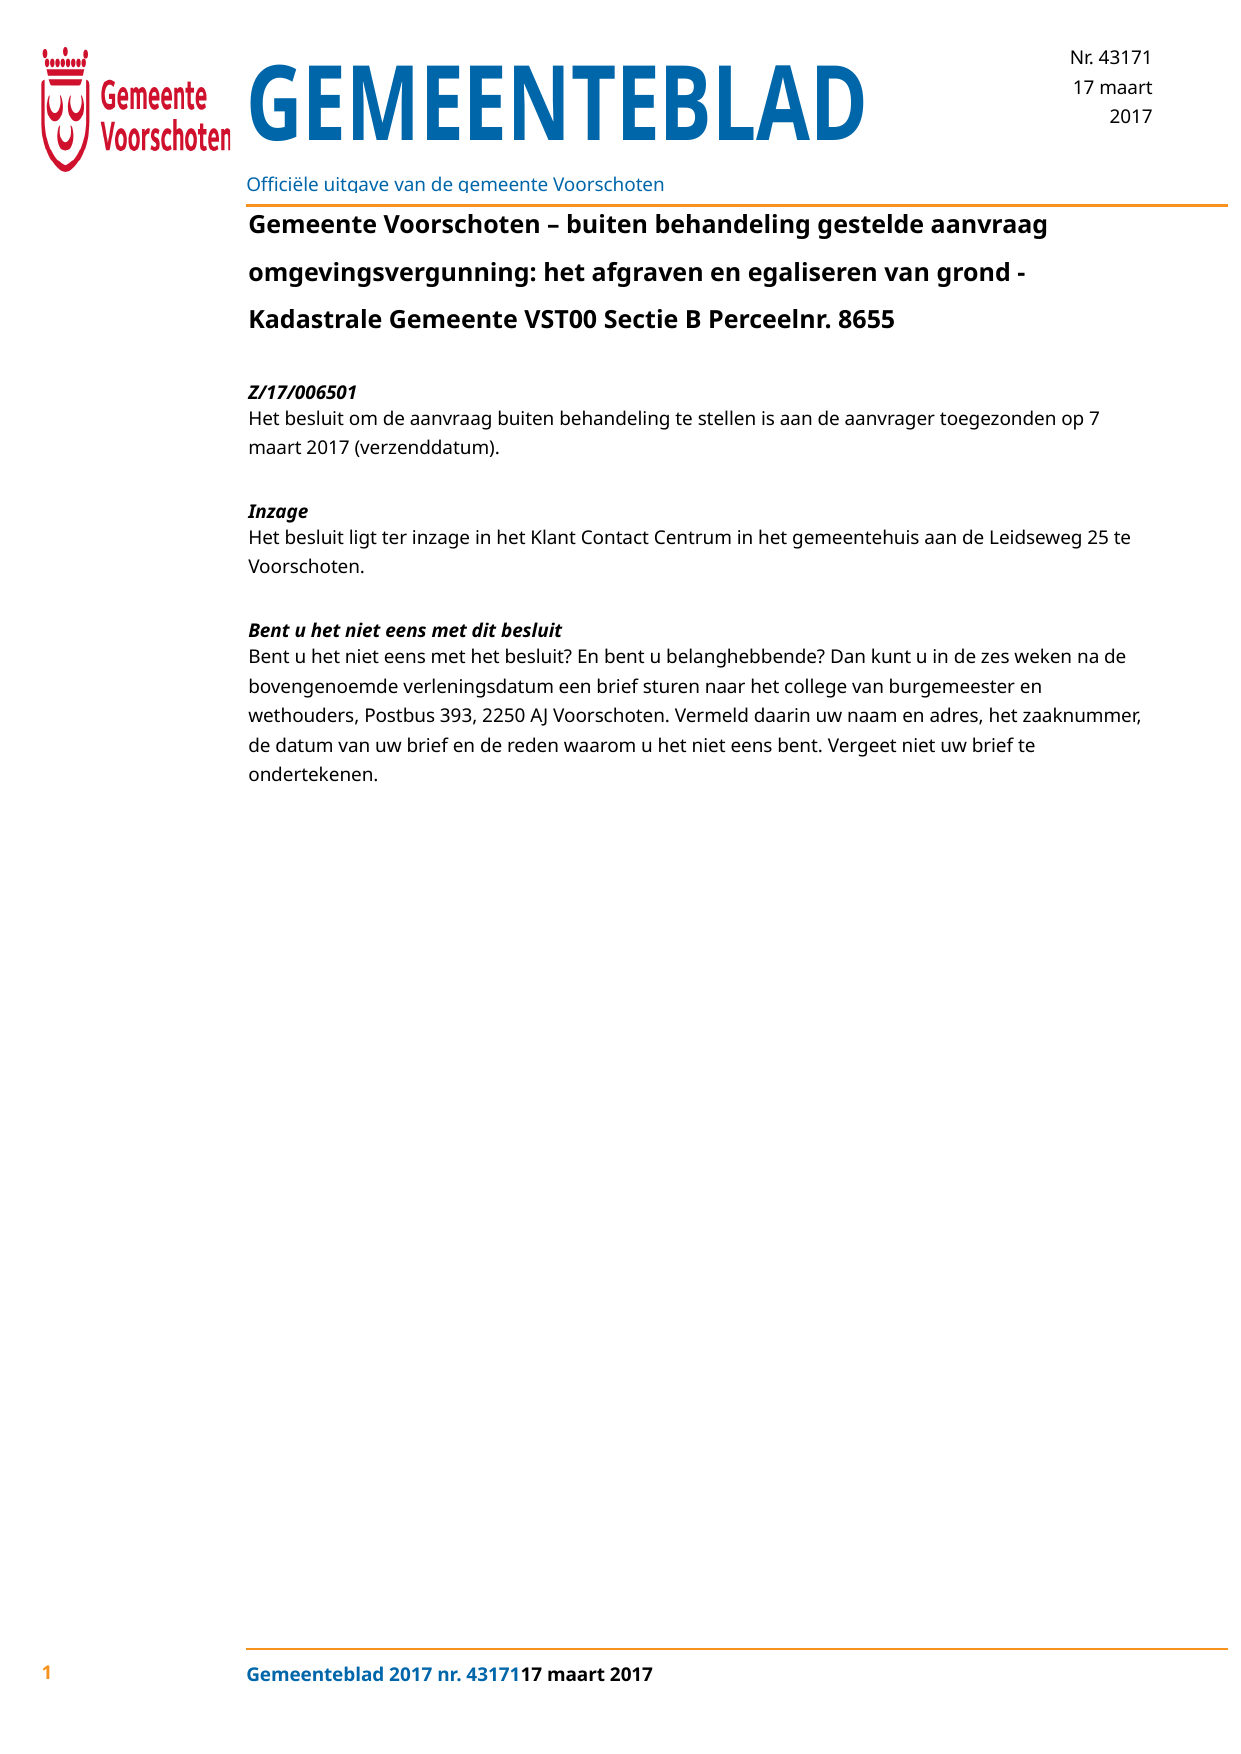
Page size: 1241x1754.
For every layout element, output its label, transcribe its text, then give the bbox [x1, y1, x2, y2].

text Het besluit om de aanvraag buiten behandeling te stellen is aan de aanvrager toegezonden op 7 maart 2017 (verzenddatum). [248, 405, 1152, 460]
text Gemeente Voorschoten – buiten behandeling gestelde aanvraag omgevingsvergunning: het afgraven en egaliseren van grond - Kadastrale Gemeente VST00 Sectie B Perceelnr. 8655 [248, 207, 1152, 336]
picture [41, 47, 231, 172]
text Het besluit ligt ter inzage in het Klant Contact Centrum in het gemeentehuis aan de Leidseweg 25 te Voorschoten. [248, 524, 1152, 579]
text Inzage [248, 498, 1152, 524]
text Z/17/006501 [248, 379, 1152, 405]
text Bent u het niet eens met het besluit? En bent u belanghebbende? Dan kunt u in de zes weken na de bovengenoemde verleningsdatum een brief sturen naar het college van burgemeester en wethouders, Postbus 393, 2250 AJ Voorschoten. Vermeld daarin uw naam en adres, het zaaknummer, de datum van uw brief en de reden waarom u het niet eens bent. Vergeet niet uw brief te ondertekenen. [248, 643, 1152, 787]
text Bent u het niet eens met dit besluit [248, 618, 1152, 643]
